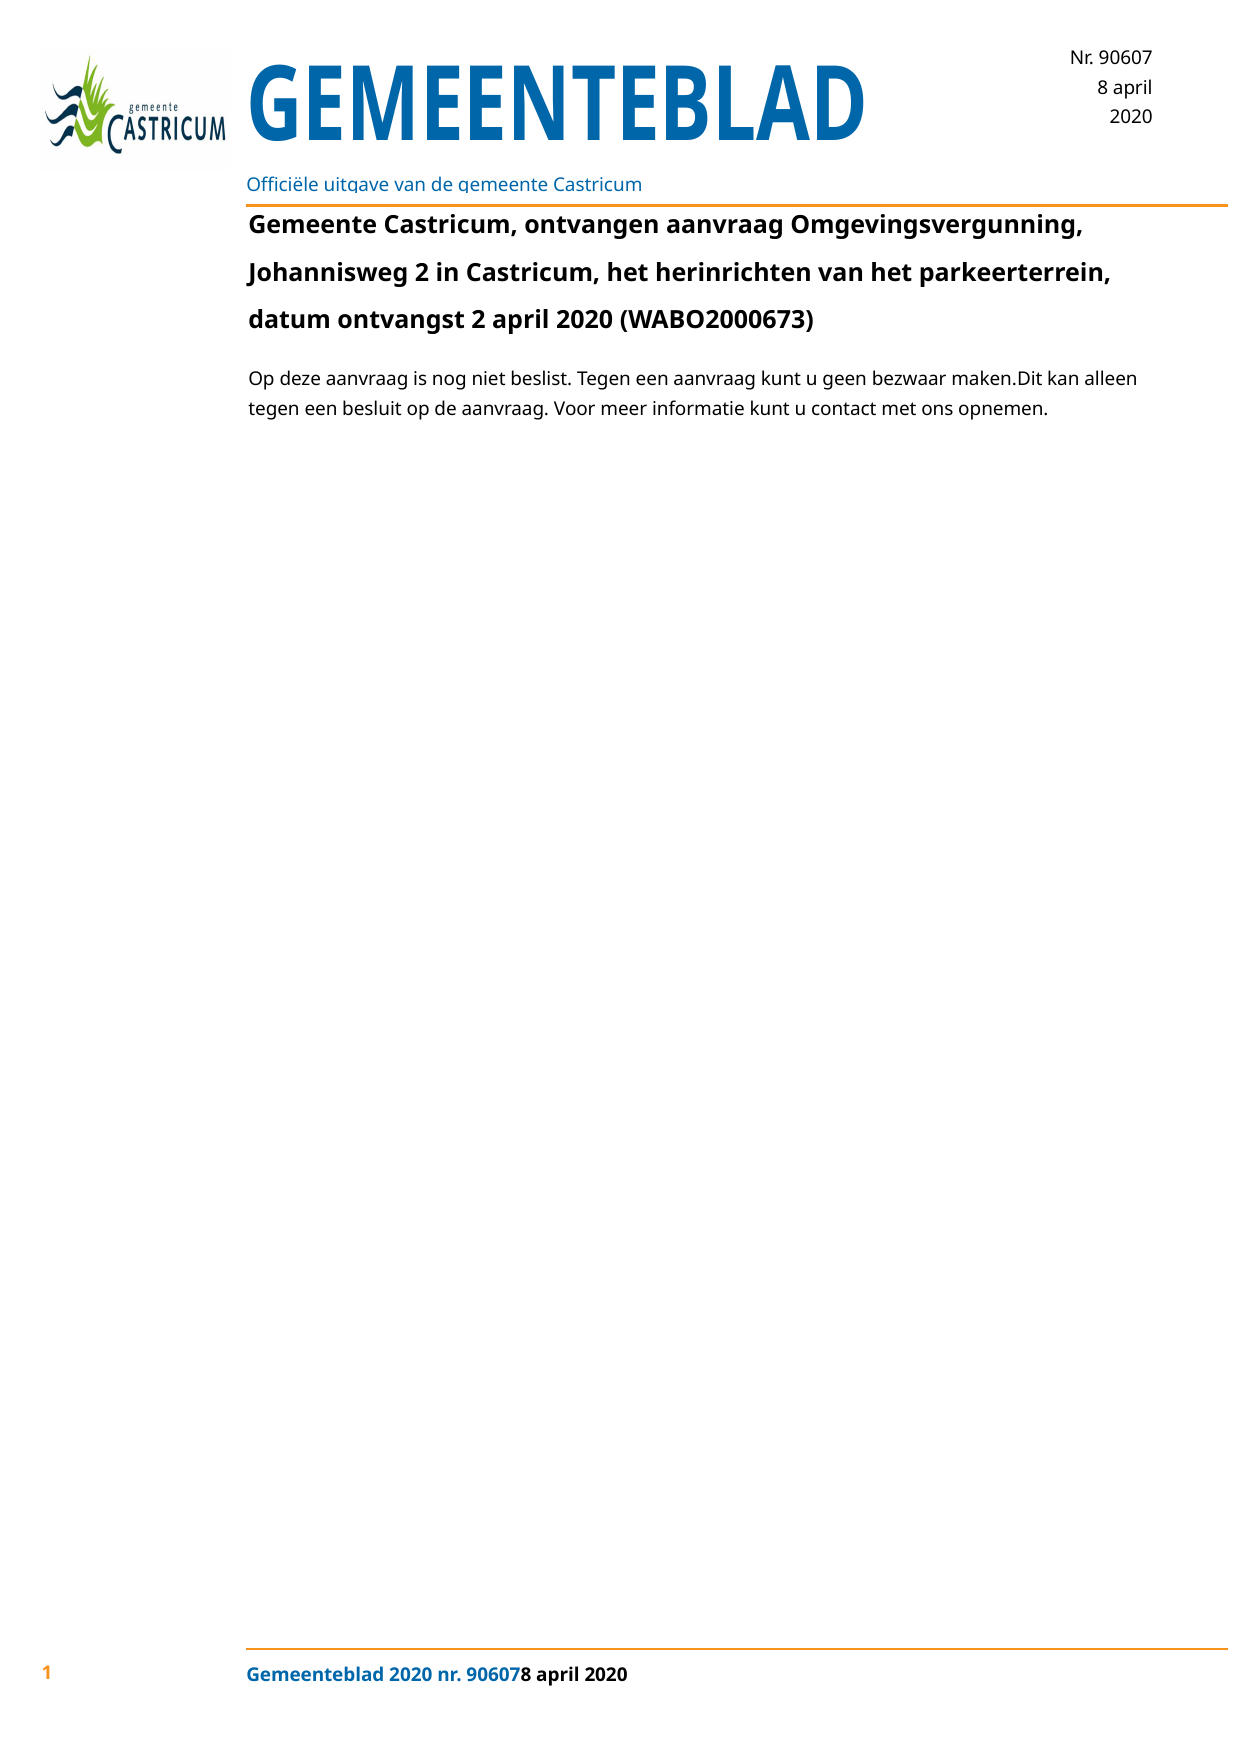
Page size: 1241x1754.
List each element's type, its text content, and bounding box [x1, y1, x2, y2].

text Op deze aanvraag is nog niet beslist. Tegen een aanvraag kunt u geen bezwaar maken.Dit kan alleen tegen een besluit op de aanvraag. Voor meer informatie kunt u contact met ons opnemen. [248, 366, 1152, 421]
text Gemeente Castricum, ontvangen aanvraag Omgevingsvergunning, Johannisweg 2 in Castricum, het herinrichten van het parkeerterrein, datum ontvangst 2 april 2020 (WABO2000673) [248, 207, 1152, 336]
picture [41, 47, 231, 172]
